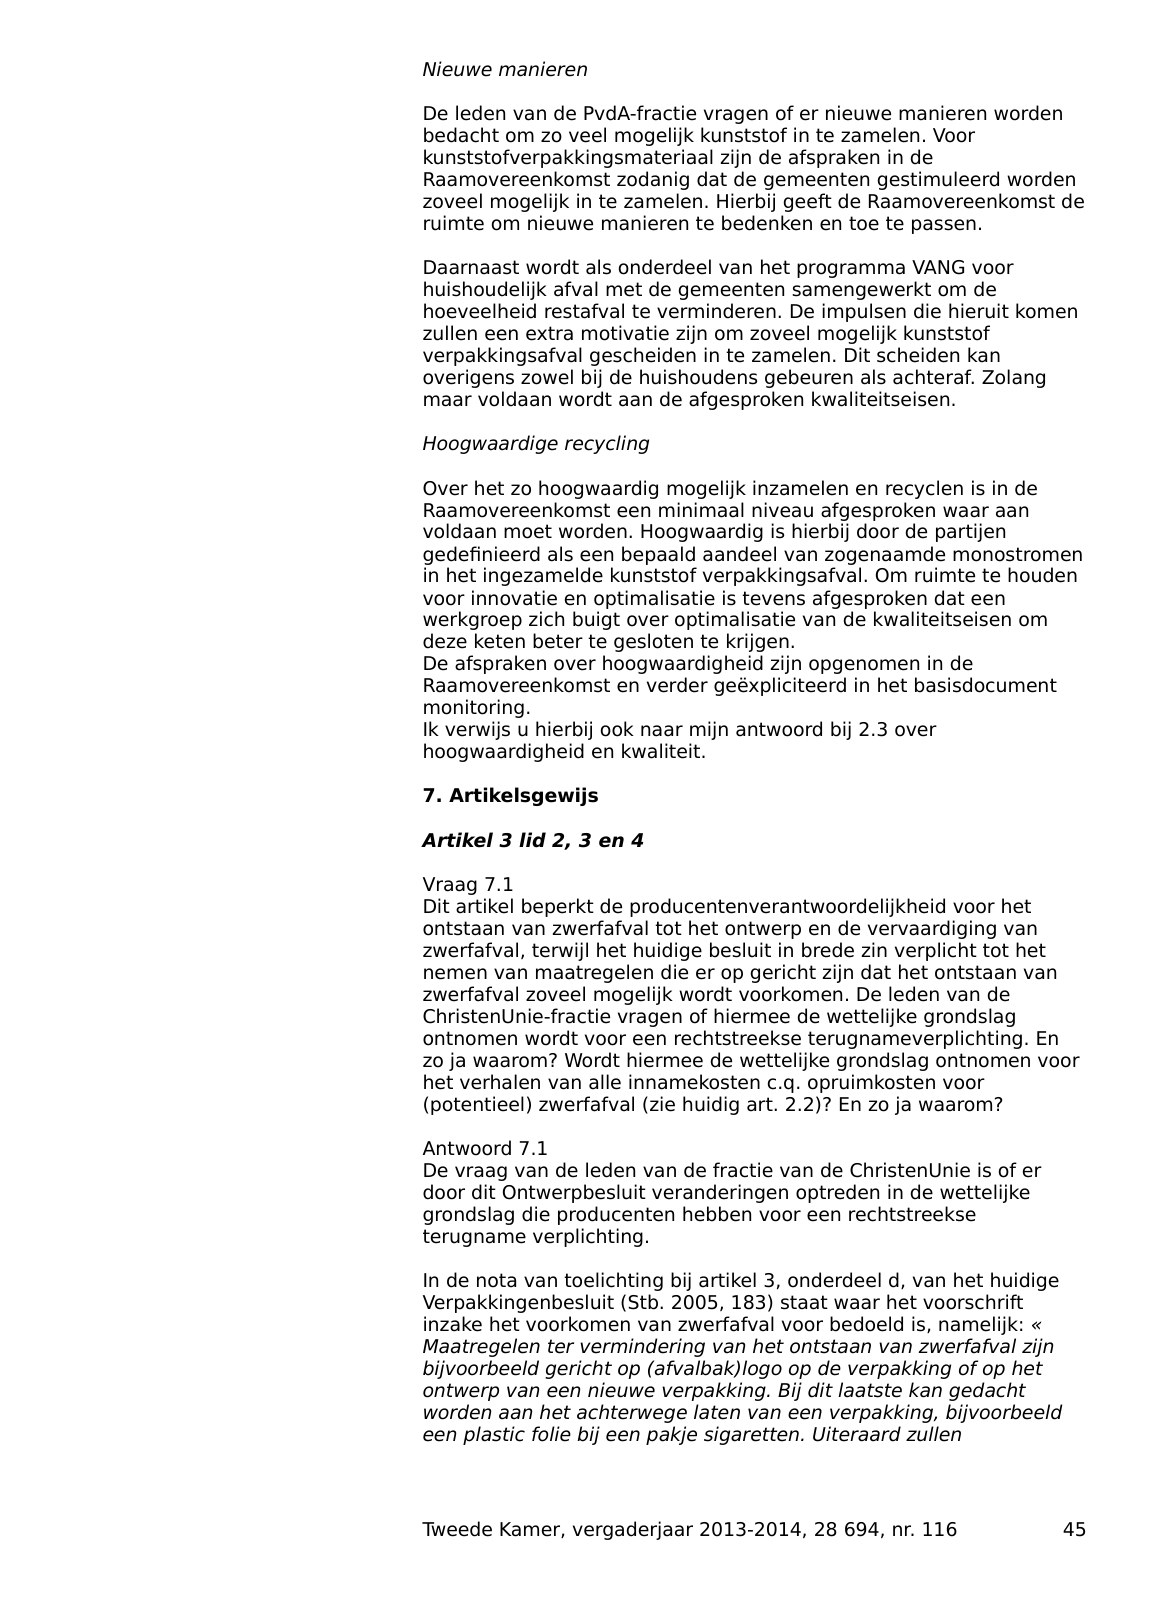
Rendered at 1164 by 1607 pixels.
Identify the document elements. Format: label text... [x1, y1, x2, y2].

text De leden van de PvdA-fractie vragen of er nieuwe manieren worden bedacht om zo veel mogelijk kunststof in te zamelen. Voor kunststofverpakkingsmateriaal zijn de afspraken in de Raamovereenkomst zodanig dat de gemeenten gestimuleerd worden zoveel mogelijk in te zamelen. Hierbij geeft de Raamovereenkomst de ruimte om nieuwe manieren te bedenken en toe te passen. [422, 103, 1087, 235]
text De vraag van de leden van de fractie van de ChristenUnie is of er door dit Ontwerpbesluit veranderingen optreden in de wettelijke grondslag die producenten hebben voor een rechtstreekse terugname verplichting. [422, 1160, 1087, 1248]
subtitle Hoogwaardige recycling [422, 433, 1087, 455]
subtitle Nieuwe manieren [422, 59, 1087, 81]
text Antwoord 7.1 [422, 1138, 1087, 1160]
text Ik verwijs u hierbij ook naar mijn antwoord bij 2.3 over hoogwaardigheid en kwaliteit. [422, 719, 1087, 763]
text Vraag 7.1 [422, 874, 1087, 896]
text Dit artikel beperkt de producentenverantwoordelijkheid voor het ontstaan van zwerfafval tot het ontwerp en de vervaardiging van zwerfafval, terwijl het huidige besluit in brede zin verplicht tot het nemen van maatregelen die er op gericht zijn dat het ontstaan van zwerfafval zoveel mogelijk wordt voorkomen. De leden van de ChristenUnie-fractie vragen of hiermee de wettelijke grondslag ontnomen wordt voor een rechtstreekse terugnameverplichting. En zo ja waarom? Wordt hiermee de wettelijke grondslag ontnomen voor het verhalen van alle innamekosten c.q. opruimkosten voor (potentieel) zwerfafval (zie huidig art. 2.2)? En zo ja waarom? [422, 896, 1087, 1116]
text In de nota van toelichting bij artikel 3, onderdeel d, van het huidige Verpakkingenbesluit (Stb. 2005, 183) staat waar het voorschrift inzake het voorkomen van zwerfafval voor bedoeld is, namelijk: « Maatregelen ter vermindering van het ontstaan van zwerfafval zijn bijvoorbeeld gericht op (afvalbak)logo op de verpakking of op het ontwerp van een nieuwe verpakking. Bij dit laatste kan gedacht worden aan het achterwege laten van een verpakking, bijvoorbeeld een plastic folie bij een pakje sigaretten. Uiteraard zullen [422, 1270, 1087, 1446]
text De afspraken over hoogwaardigheid zijn opgenomen in de Raamovereenkomst en verder geëxpliciteerd in het basisdocument monitoring. [422, 653, 1087, 719]
text Artikel 3 lid 2, 3 en 4 [422, 829, 1087, 852]
subtitle 7. Artikelsgewijs [422, 785, 1087, 807]
text Over het zo hoogwaardig mogelijk inzamelen en recyclen is in de Raamovereenkomst een minimaal niveau afgesproken waar aan voldaan moet worden. Hoogwaardig is hierbij door de partijen gedefinieerd als een bepaald aandeel van zogenaamde monostromen in het ingezamelde kunststof verpakkingsafval. Om ruimte te houden voor innovatie en optimalisatie is tevens afgesproken dat een werkgroep zich buigt over optimalisatie van de kwaliteitseisen om deze keten beter te gesloten te krijgen. [422, 477, 1087, 653]
text Daarnaast wordt als onderdeel van het programma VANG voor huishoudelijk afval met de gemeenten samengewerkt om de hoeveelheid restafval te verminderen. De impulsen die hieruit komen zullen een extra motivatie zijn om zoveel mogelijk kunststof verpakkingsafval gescheiden in te zamelen. Dit scheiden kan overigens zowel bij de huishoudens gebeuren als achteraf. Zolang maar voldaan wordt aan de afgesproken kwaliteitseisen. [422, 257, 1087, 411]
